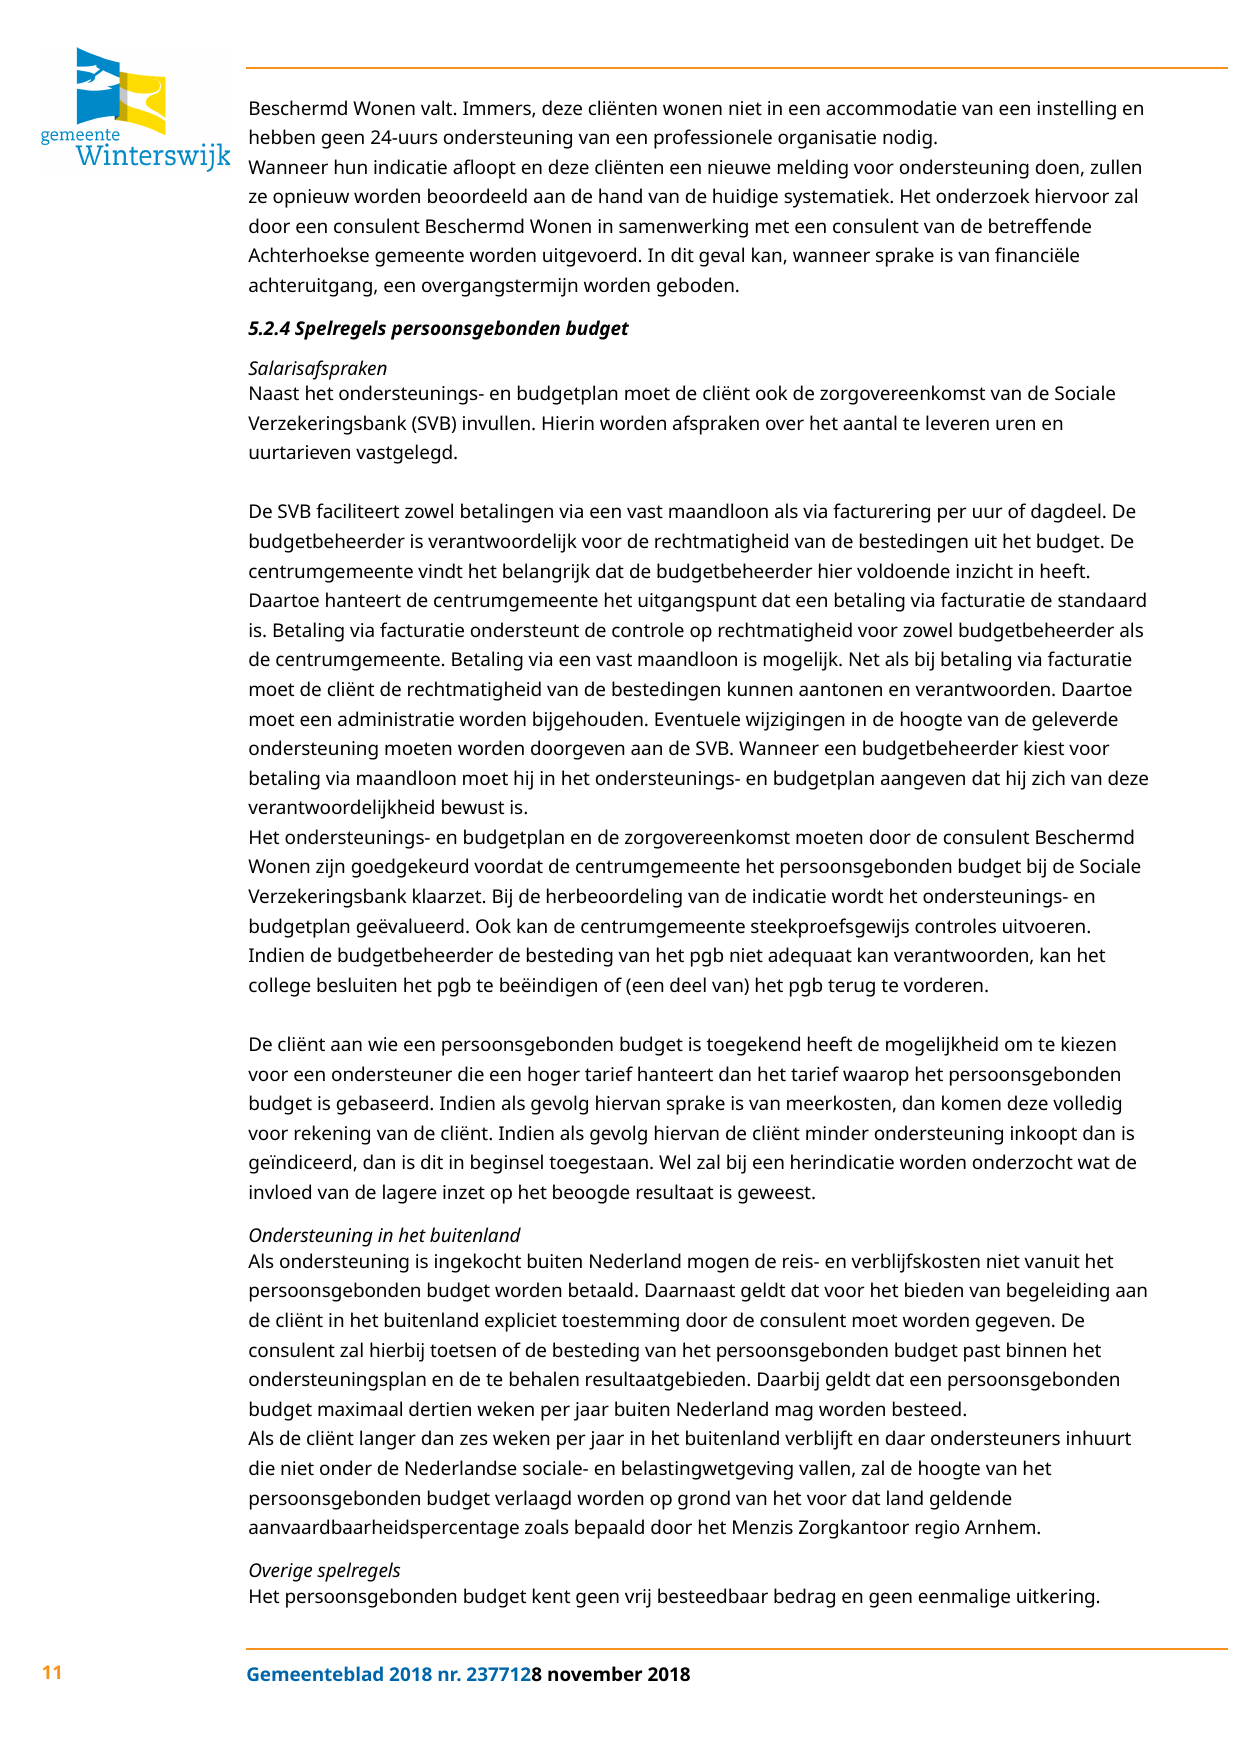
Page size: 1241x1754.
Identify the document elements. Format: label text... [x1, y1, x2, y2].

text Beschermd Wonen valt. Immers, deze cliënten wonen niet in een accommodatie van een instelling en hebben geen 24-uurs ondersteuning van een professionele organisatie nodig. [248, 95, 1152, 150]
text Het persoonsgebonden budget kent geen vrij besteedbaar bedrag en geen eenmalige uitkering. [248, 1583, 1152, 1609]
text Het ondersteunings- en budgetplan en de zorgovereenkomst moeten door de consulent Beschermd Wonen zijn goedgekeurd voordat de centrumgemeente het persoonsgebonden budget bij de Sociale Verzekeringsbank klaarzet. Bij de herbeoordeling van de indicatie wordt het ondersteunings- en budgetplan geëvalueerd. Ook kan de centrumgemeente steekproefsgewijs controles uitvoeren. Indien de budgetbeheerder de besteding van het pgb niet adequaat kan verantwoorden, kan het college besluiten het pgb te beëindigen of (een deel van) het pgb terug te vorderen. [248, 824, 1152, 998]
text De cliënt aan wie een persoonsgebonden budget is toegekend heeft de mogelijkheid om te kiezen voor een ondersteuner die een hoger tarief hanteert dan het tarief waarop het persoonsgebonden budget is gebaseerd. Indien als gevolg hiervan sprake is van meerkosten, dan komen deze volledig voor rekening van de cliënt. Indien als gevolg hiervan de cliënt minder ondersteuning inkoopt dan is geïndiceerd, dan is dit in beginsel toegestaan. Wel zal bij een herindicatie worden onderzocht wat de invloed van de lagere inzet op het beoogde resultaat is geweest. [248, 1031, 1152, 1205]
text Ondersteuning in het buitenland [248, 1222, 1152, 1248]
text Als ondersteuning is ingekocht buiten Nederland mogen de reis- en verblijfskosten niet vanuit het persoonsgebonden budget worden betaald. Daarnaast geldt dat voor het bieden van begeleiding aan de cliënt in het buitenland expliciet toestemming door de consulent moet worden gegeven. De consulent zal hierbij toetsen of de besteding van het persoonsgebonden budget past binnen het ondersteuningsplan en de te behalen resultaatgebieden. Daarbij geldt dat een persoonsgebonden budget maximaal dertien weken per jaar buiten Nederland mag worden besteed. [248, 1248, 1152, 1422]
text Salarisafspraken [248, 355, 1152, 380]
picture [225, 153, 231, 162]
text Naast het ondersteunings- en budgetplan moet de cliënt ook de zorgovereenkomst van de Sociale Verzekeringsbank (SVB) invullen. Hierin worden afspraken over het aantal te leveren uren en uurtarieven vastgelegd. [248, 380, 1152, 465]
text Overige spelregels [248, 1557, 1152, 1583]
text De SVB faciliteert zowel betalingen via een vast maandloon als via facturering per uur of dagdeel. De budgetbeheerder is verantwoordelijk voor de rechtmatigheid van de bestedingen uit het budget. De centrumgemeente vindt het belangrijk dat de budgetbeheerder hier voldoende inzicht in heeft. Daartoe hanteert de centrumgemeente het uitgangspunt dat een betaling via facturatie de standaard is. Betaling via facturatie ondersteunt de controle op rechtmatigheid voor zowel budgetbeheerder als de centrumgemeente. Betaling via een vast maandloon is mogelijk. Net als bij betaling via facturatie moet de cliënt de rechtmatigheid van de bestedingen kunnen aantonen en verantwoorden. Daartoe moet een administratie worden bijgehouden. Eventuele wijzigingen in de hoogte van de geleverde ondersteuning moeten worden doorgeven aan de SVB. Wanneer een budgetbeheerder kiest voor betaling via maandloon moet hij in het ondersteunings- en budgetplan aangeven dat hij zich van deze verantwoordelijkheid bewust is. [248, 499, 1152, 820]
text Wanneer hun indicatie afloopt en deze cliënten een nieuwe melding voor ondersteuning doen, zullen ze opnieuw worden beoordeeld aan de hand van de huidige systematiek. Het onderzoek hiervoor zal door een consulent Beschermd Wonen in samenwerking met een consulent van de betreffende Achterhoekse gemeente worden uitgevoerd. In dit geval kan, wanneer sprake is van financiële achteruitgang, een overgangstermijn worden geboden. [248, 154, 1152, 298]
picture [41, 47, 231, 172]
text Als de cliënt langer dan zes weken per jaar in het buitenland verblijft en daar ondersteuners inhuurt die niet onder de Nederlandse sociale- en belastingwetgeving vallen, zal de hoogte van het persoonsgebonden budget verlaagd worden op grond van het voor dat land geldende aanvaardbaarheidspercentage zoals bepaald door het Menzis Zorgkantoor regio Arnhem. [248, 1426, 1152, 1540]
text 5.2.4 Spelregels persoonsgebonden budget [248, 315, 1152, 341]
